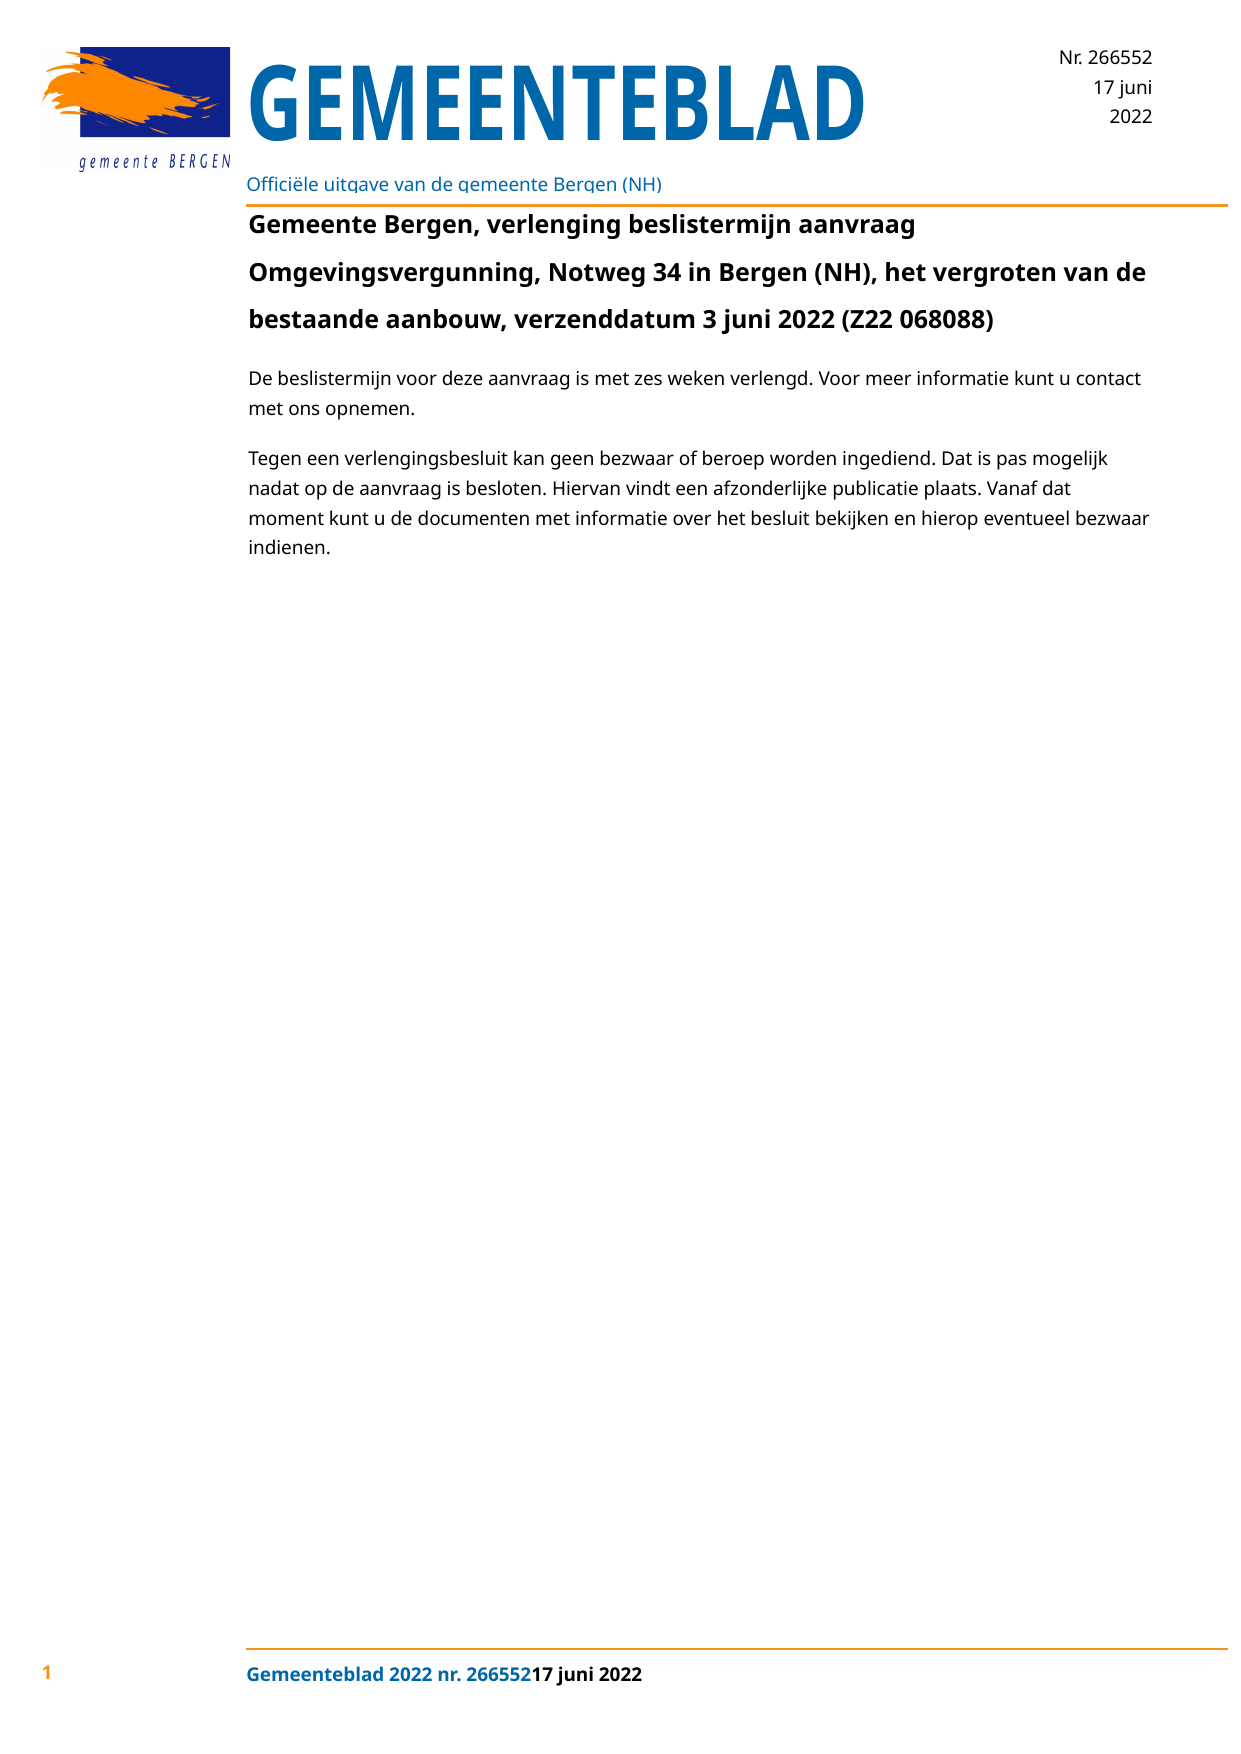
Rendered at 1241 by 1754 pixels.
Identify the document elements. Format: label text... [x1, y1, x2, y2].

text De beslistermijn voor deze aanvraag is met zes weken verlengd. Voor meer informatie kunt u contact met ons opnemen. [248, 366, 1152, 421]
picture [41, 47, 231, 172]
text Tegen een verlengingsbesluit kan geen bezwaar of beroep worden ingediend. Dat is pas mogelijk nadat op de aanvraag is besloten. Hiervan vindt een afzonderlijke publicatie plaats. Vanaf dat moment kunt u de documenten met informatie over het besluit bekijken en hierop eventueel bezwaar indienen. [248, 446, 1152, 560]
text Gemeente Bergen, verlenging beslistermijn aanvraag Omgevingsvergunning, Notweg 34 in Bergen (NH), het vergroten van de bestaande aanbouw, verzenddatum 3 juni 2022 (Z22 068088) [248, 207, 1152, 336]
